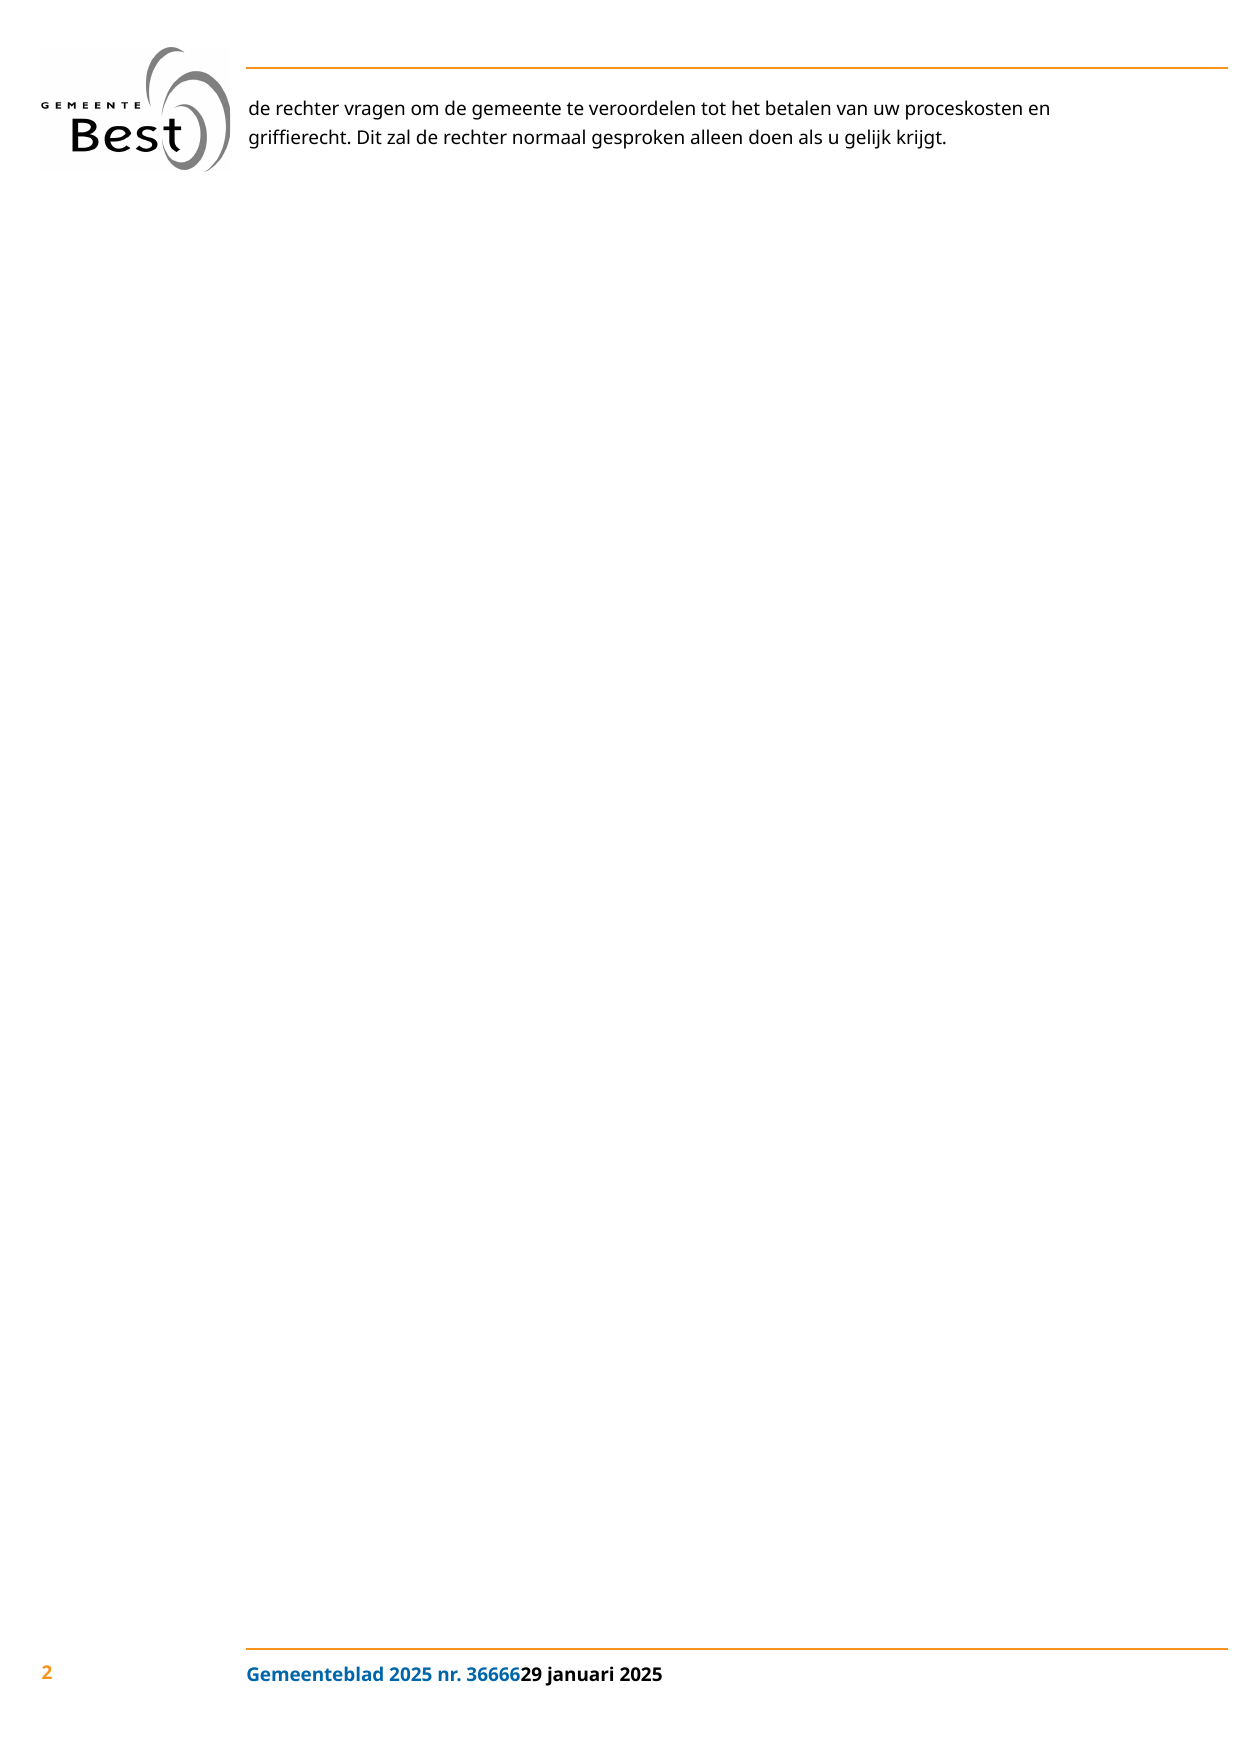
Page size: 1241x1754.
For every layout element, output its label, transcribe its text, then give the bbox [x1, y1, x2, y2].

picture [41, 47, 231, 172]
text de rechter vragen om de gemeente te veroordelen tot het betalen van uw proceskosten en griffierecht. Dit zal de rechter normaal gesproken alleen doen als u gelijk krijgt. [248, 95, 1152, 150]
